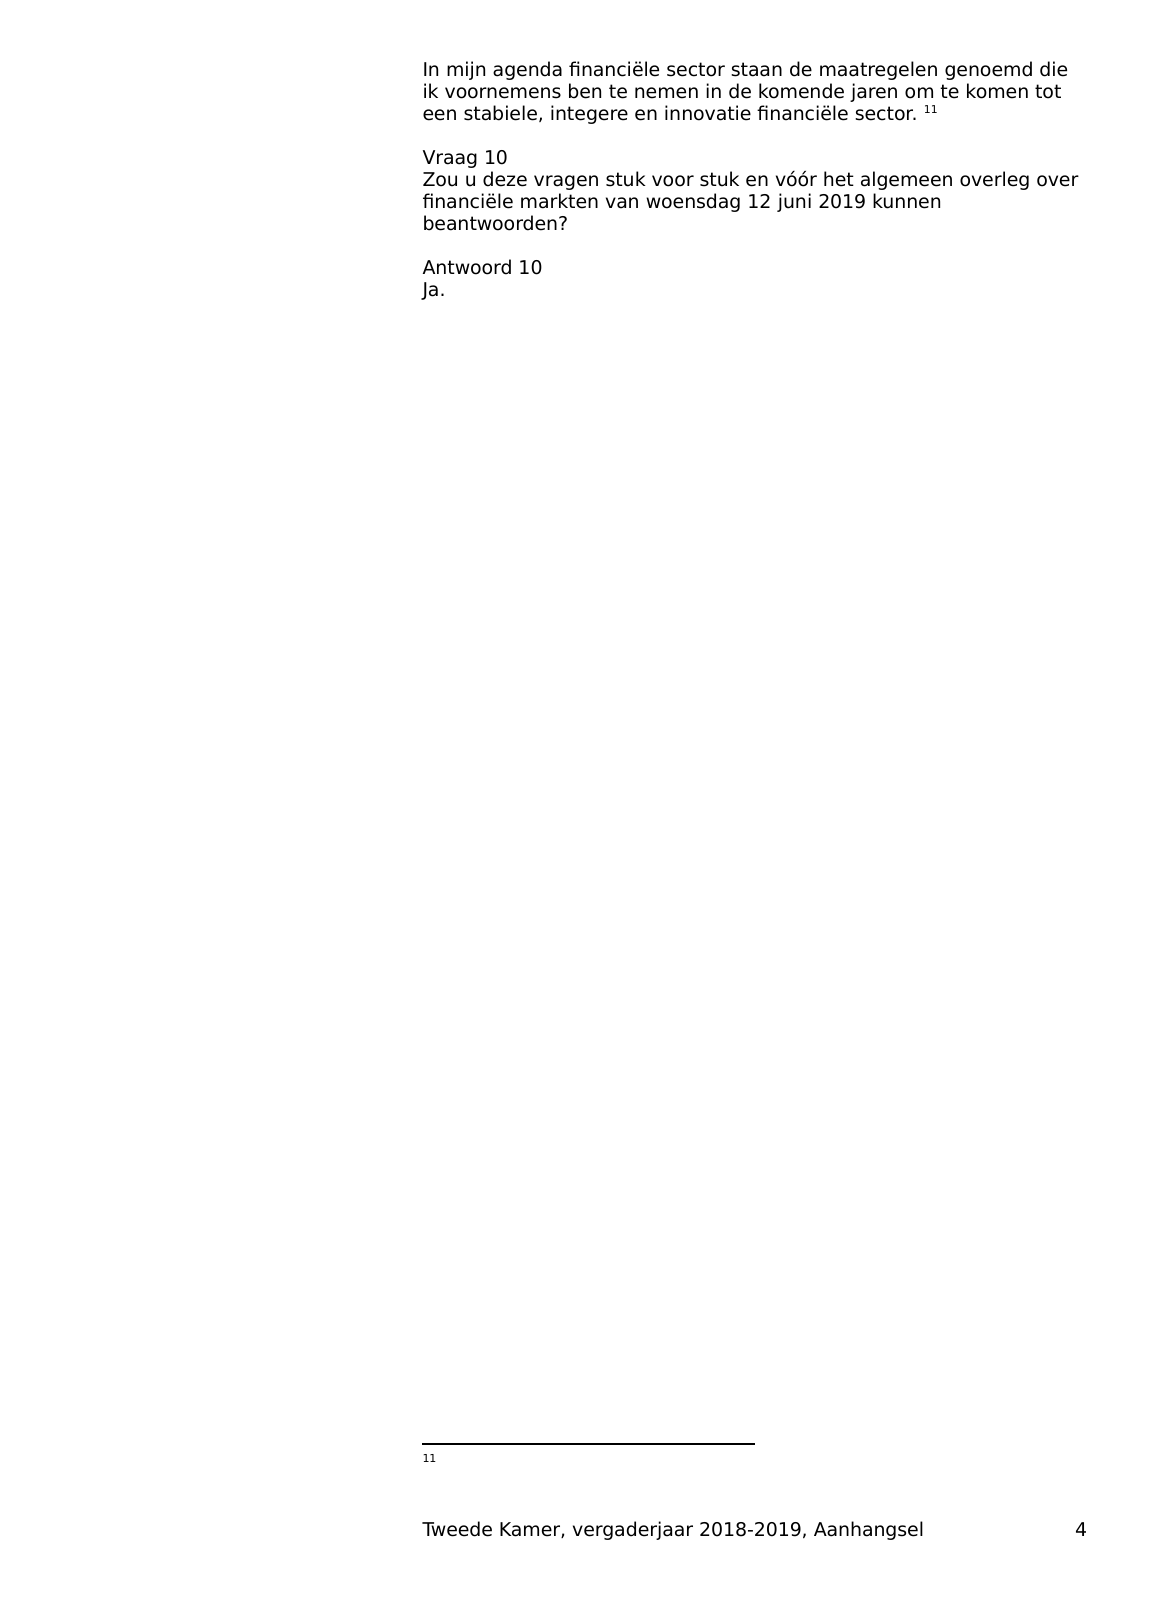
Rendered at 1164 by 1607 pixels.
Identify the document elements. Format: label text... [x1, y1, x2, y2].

text In mijn agenda financiële sector staan de maatregelen genoemd die ik voornemens ben te nemen in de komende jaren om te komen tot een stabiele, integere en innovatie financiële sector. [422, 59, 1087, 125]
text Vraag 10 [422, 147, 1087, 169]
text Zou u deze vragen stuk voor stuk en vóór het algemeen overleg over financiële markten van woensdag 12 juni 2019 kunnen beantwoorden? [422, 169, 1087, 235]
text Antwoord 10 [422, 257, 1087, 279]
text Ja. [422, 279, 1087, 301]
